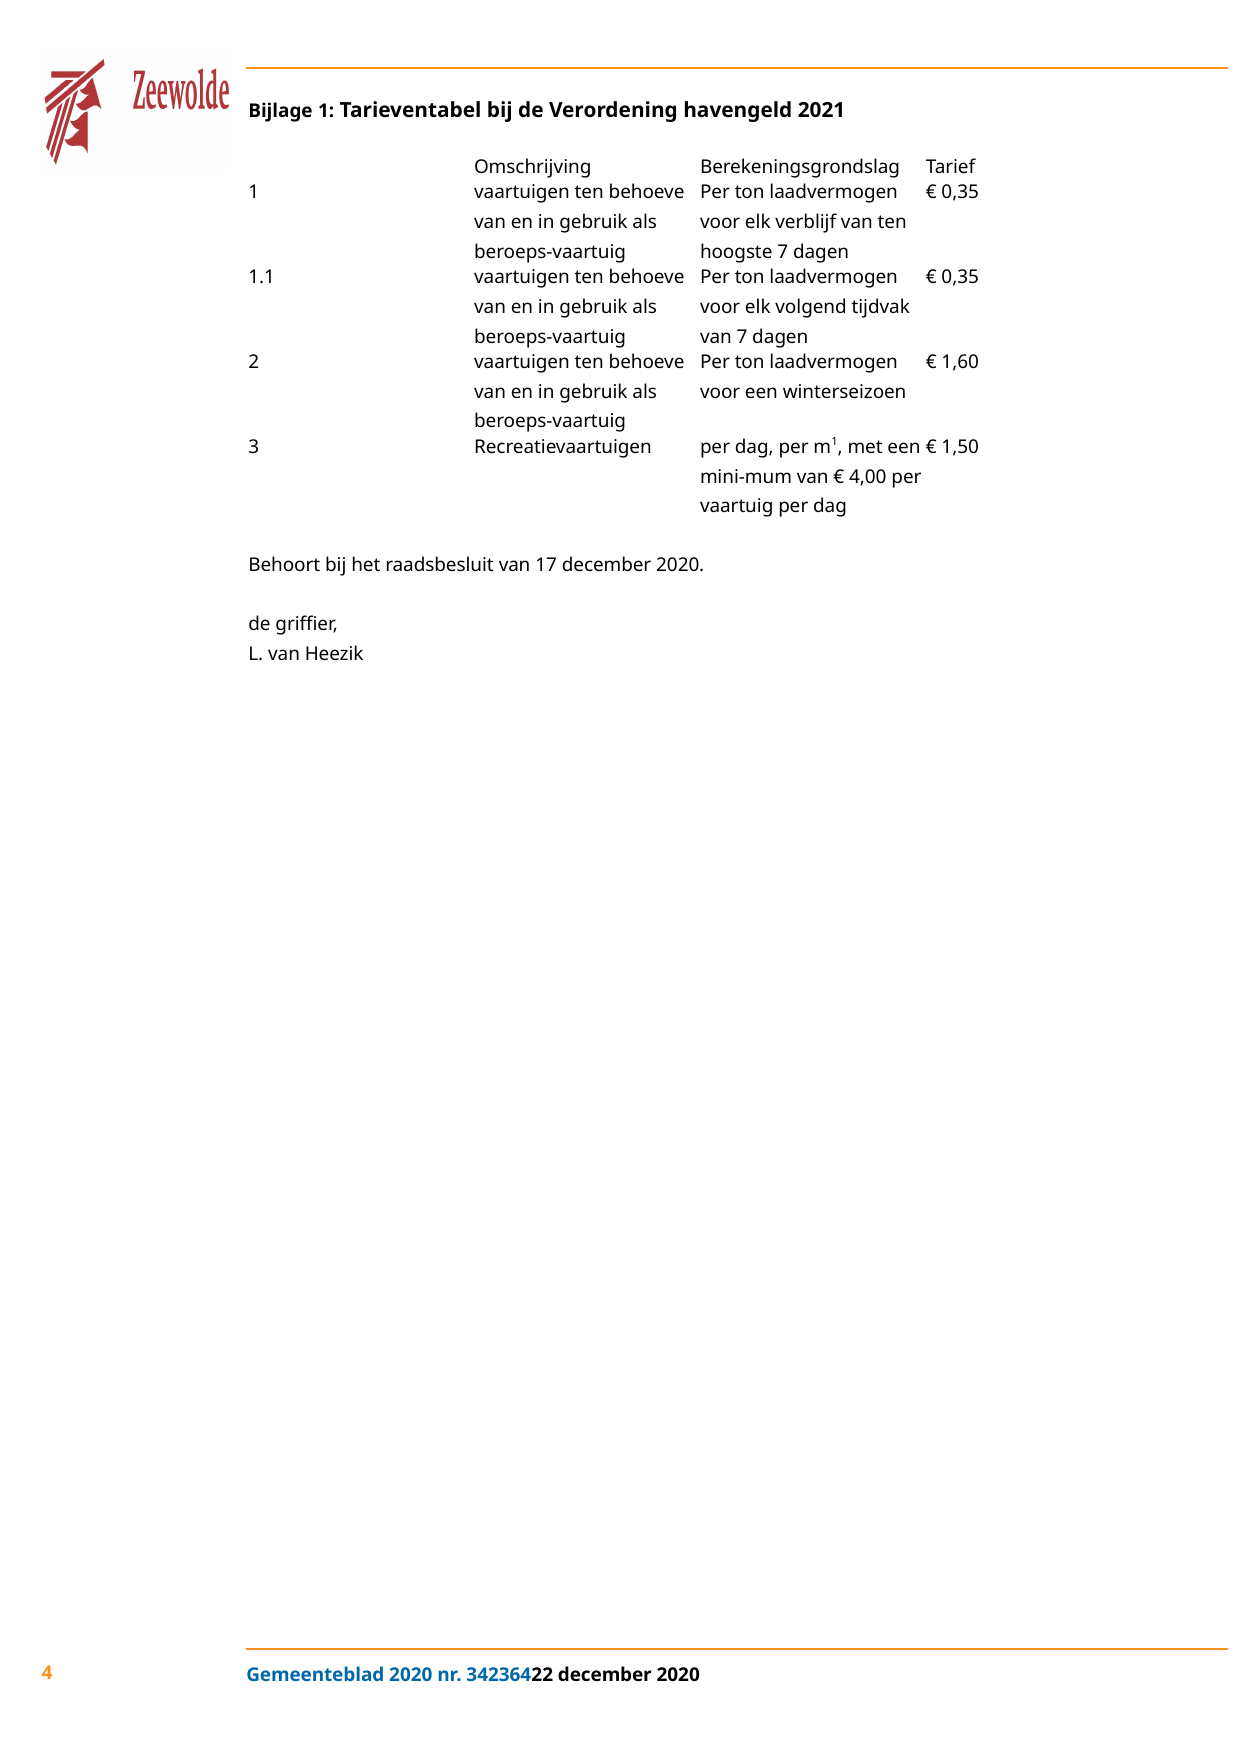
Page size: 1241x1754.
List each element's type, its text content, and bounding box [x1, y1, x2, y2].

table_header [248, 153, 474, 179]
table_cell Per ton laadvermogen voor elk volgend tijdvak van 7 dagen [700, 264, 926, 348]
table_cell € 1,50 [926, 434, 1152, 518]
table_header Berekeningsgrondslag [700, 153, 926, 179]
table_cell 3 [248, 434, 474, 518]
text Bijlage 1: Tarieventabel bij de Verordening havengeld 2021 [248, 95, 1152, 123]
table_cell 1 [248, 179, 474, 264]
table_cell vaartuigen ten behoeve van en in gebruik als beroeps-vaartuig [474, 179, 700, 264]
text L. van Heezik [248, 640, 1152, 666]
table_cell € 0,35 [926, 179, 1152, 264]
table_header Tarief [926, 153, 1152, 179]
text Behoort bij het raadsbesluit van 17 december 2020. [248, 551, 1152, 577]
table_cell vaartuigen ten behoeve van en in gebruik als beroeps-vaartuig [474, 349, 700, 433]
table_cell 2 [248, 349, 474, 433]
table_cell Recreatievaartuigen [474, 434, 700, 518]
picture [41, 47, 231, 172]
table_cell 1.1 [248, 264, 474, 348]
table_cell per dag, per m1, met een mini-mum van € 4,00 per vaartuig per dag [700, 434, 926, 518]
table_cell € 1,60 [926, 349, 1152, 433]
table_cell Per ton laadvermogen voor elk verblijf van ten hoogste 7 dagen [700, 179, 926, 264]
table_header Omschrijving [474, 153, 700, 179]
table_cell vaartuigen ten behoeve van en in gebruik als beroeps-vaartuig [474, 264, 700, 348]
text de griffier, [248, 610, 1152, 636]
table_cell Per ton laadvermogen voor een winterseizoen [700, 349, 926, 433]
table_cell € 0,35 [926, 264, 1152, 348]
